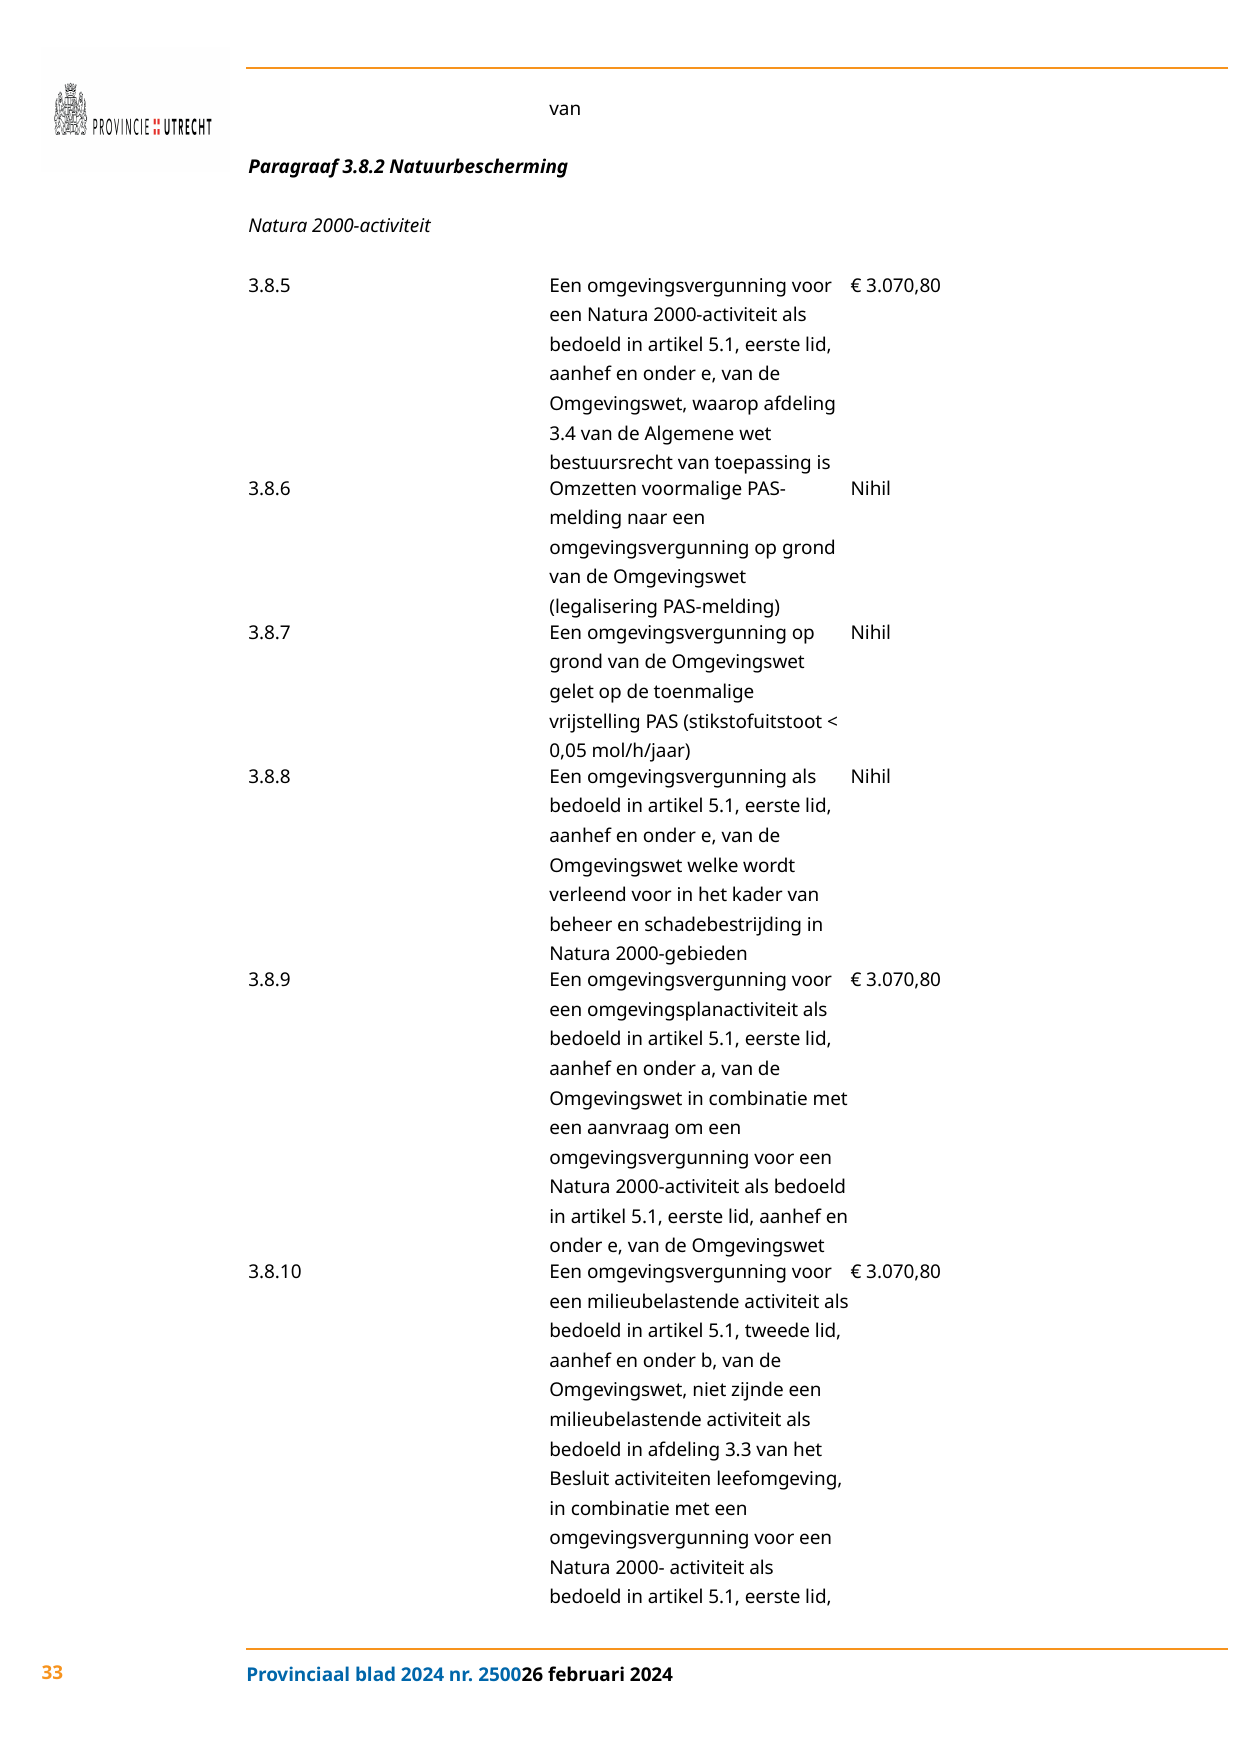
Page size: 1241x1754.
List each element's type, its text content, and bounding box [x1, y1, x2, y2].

table_cell [850, 95, 1152, 121]
table_cell Nihil [850, 763, 1152, 966]
text Natura 2000-activiteit [248, 212, 1152, 238]
table_cell 3.8.7 [248, 619, 549, 763]
table_cell 3.8.10 [248, 1258, 549, 1609]
table_cell Omzetten voormalige PAS-melding naar een omgevingsvergunning op grond van de Omgevingswet (legalisering PAS-melding) [549, 475, 850, 619]
table_cell Een omgevingsvergunning voor een omgevingsplanactiviteit als bedoeld in artikel 5.1, eerste lid, aanhef en onder a, van de Omgevingswet in combinatie met een aanvraag om een omgevingsvergunning voor een Natura 2000-activiteit als bedoeld in artikel 5.1, eerste lid, aanhef en onder e, van de Omgevingswet [549, 966, 850, 1258]
picture [41, 47, 231, 172]
text Paragraaf 3.8.2 Natuurbescherming [248, 153, 1152, 179]
table_cell 3.8.8 [248, 763, 549, 966]
table_cell Nihil [850, 475, 1152, 619]
table_cell 3.8.6 [248, 475, 549, 619]
table_cell € 3.070,80 [850, 1258, 1152, 1609]
table_cell € 3.070,80 [850, 966, 1152, 1258]
table_cell Een omgevingsvergunning als bedoeld in artikel 5.1, eerste lid, aanhef en onder e, van de Omgevingswet welke wordt verleend voor in het kader van beheer en schadebestrijding in Natura 2000-gebieden [549, 763, 850, 966]
table_cell van [549, 95, 850, 121]
table_header Een omgevingsvergunning voor een Natura 2000-activiteit als bedoeld in artikel 5.1, eerste lid, aanhef en onder e, van de Omgevingswet, waarop afdeling 3.4 van de Algemene wet bestuursrecht van toepassing is [549, 272, 850, 475]
table_cell Een omgevingsvergunning voor een milieubelastende activiteit als bedoeld in artikel 5.1, tweede lid, aanhef en onder b, van de Omgevingswet, niet zijnde een milieubelastende activiteit als bedoeld in afdeling 3.3 van het Besluit activiteiten leefomgeving, in combinatie met een omgevingsvergunning voor een Natura 2000- activiteit als bedoeld in artikel 5.1, eerste lid, [549, 1258, 850, 1609]
table_cell [248, 95, 549, 121]
table_cell 3.8.9 [248, 966, 549, 1258]
table_cell Een omgevingsvergunning op grond van de Omgevingswet gelet op de toenmalige vrijstelling PAS (stikstofuitstoot < 0,05 mol/h/jaar) [549, 619, 850, 763]
table_header 3.8.5 [248, 272, 549, 475]
table_header € 3.070,80 [850, 272, 1152, 475]
table_cell Nihil [850, 619, 1152, 763]
